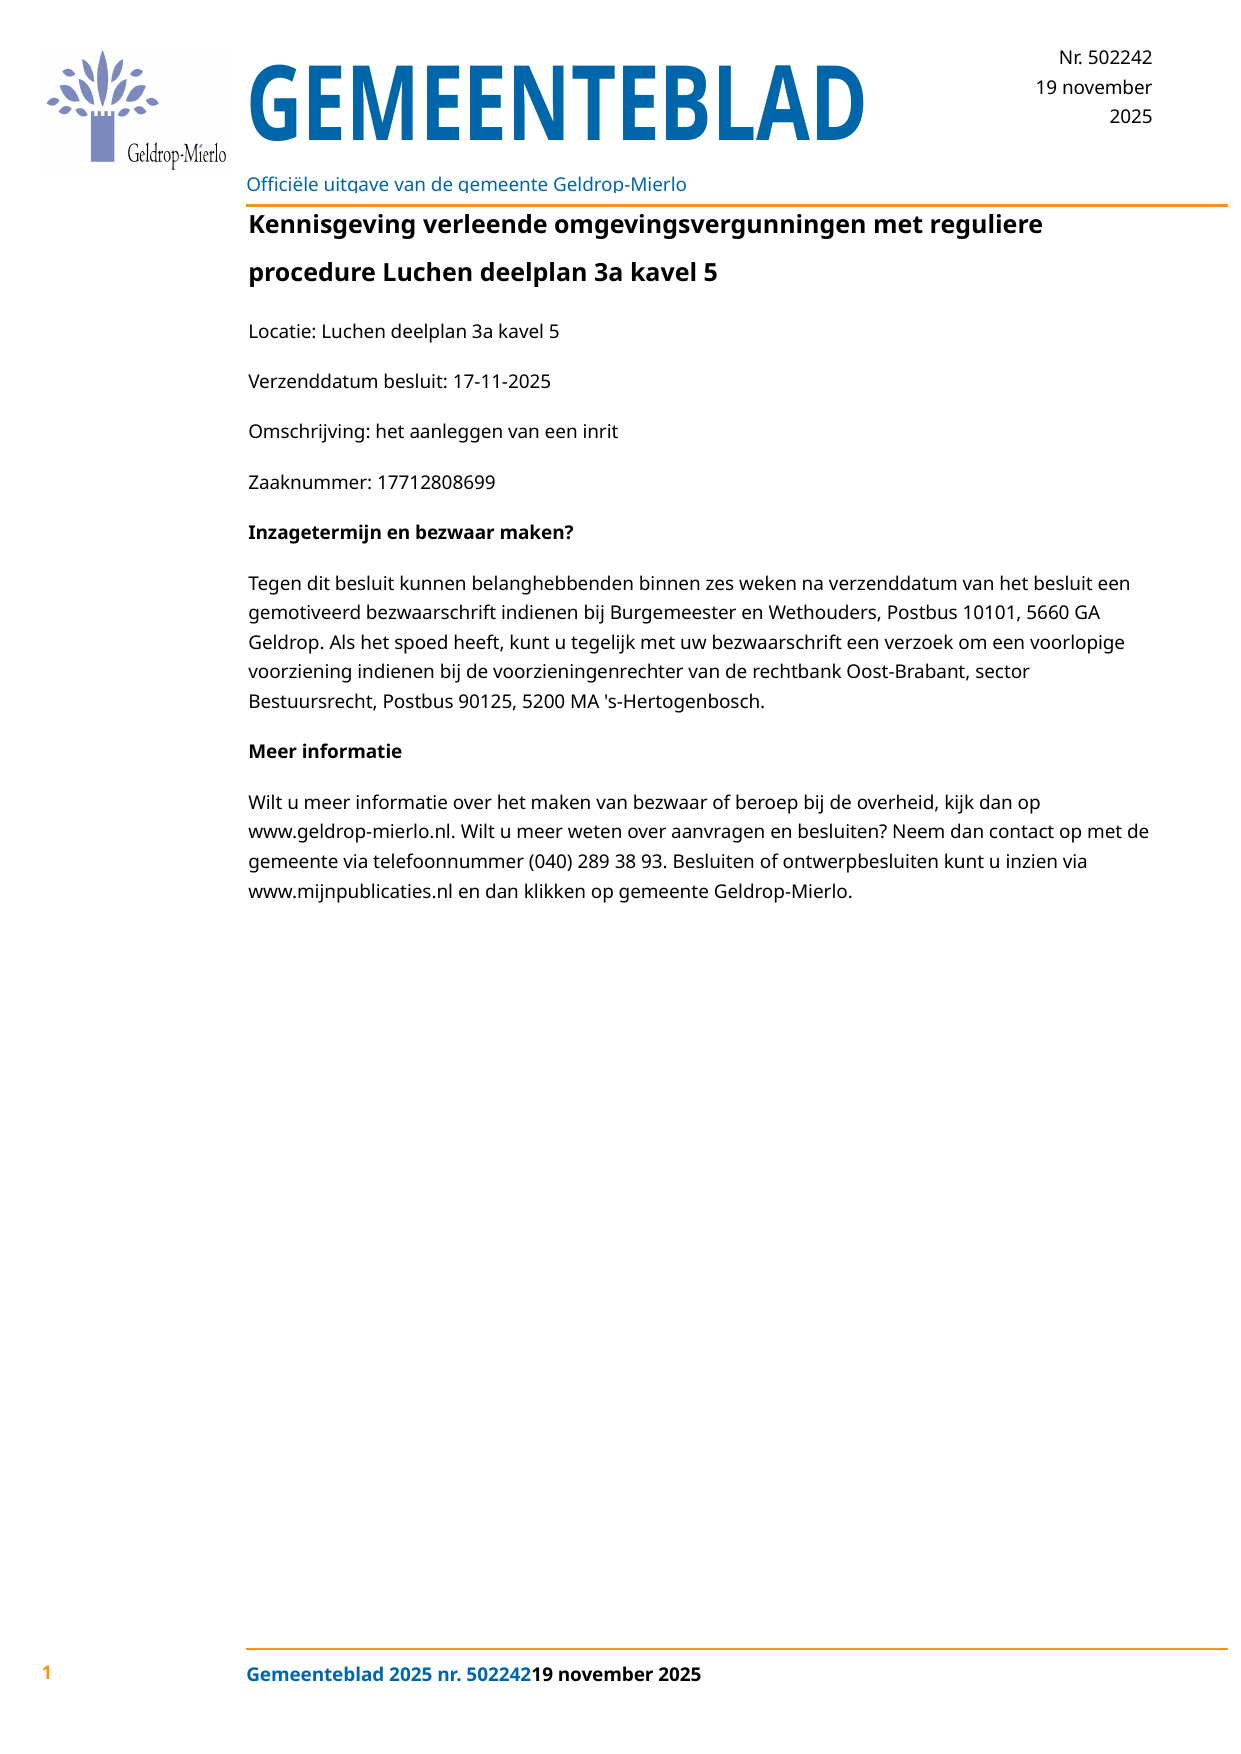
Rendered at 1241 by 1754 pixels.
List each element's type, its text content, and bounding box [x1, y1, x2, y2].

text Verzenddatum besluit: 17-11-2025 [248, 368, 1152, 394]
text Zaaknummer: 17712808699 [248, 469, 1152, 495]
text Meer informatie [248, 739, 1152, 764]
picture [41, 47, 231, 172]
text Tegen dit besluit kunnen belanghebbenden binnen zes weken na verzenddatum van het besluit een gemotiveerd bezwaarschrift indienen bij Burgemeester en Wethouders, Postbus 10101, 5660 GA Geldrop. Als het spoed heeft, kunt u tegelijk met uw bezwaarschrift een verzoek om een voorlopige voorziening indienen bij de voorzieningenrechter van de rechtbank Oost-Brabant, sector Bestuursrecht, Postbus 90125, 5200 MA 's-Hertogenbosch. [248, 570, 1152, 714]
text Wilt u meer informatie over het maken van bezwaar of beroep bij de overheid, kijk dan op www.geldrop-mierlo.nl. Wilt u meer weten over aanvragen en besluiten? Neem dan contact op met de gemeente via telefoonnummer (040) 289 38 93. Besluiten of ontwerpbesluiten kunt u inzien via www.mijnpublicaties.nl en dan klikken op gemeente Geldrop-Mierlo. [248, 789, 1152, 904]
text Inzagetermijn en bezwaar maken? [248, 519, 1152, 545]
text Omschrijving: het aanleggen van een inrit [248, 419, 1152, 444]
text Locatie: Luchen deelplan 3a kavel 5 [248, 318, 1152, 344]
text Kennisgeving verleende omgevingsvergunningen met reguliere procedure Luchen deelplan 3a kavel 5 [248, 207, 1152, 288]
